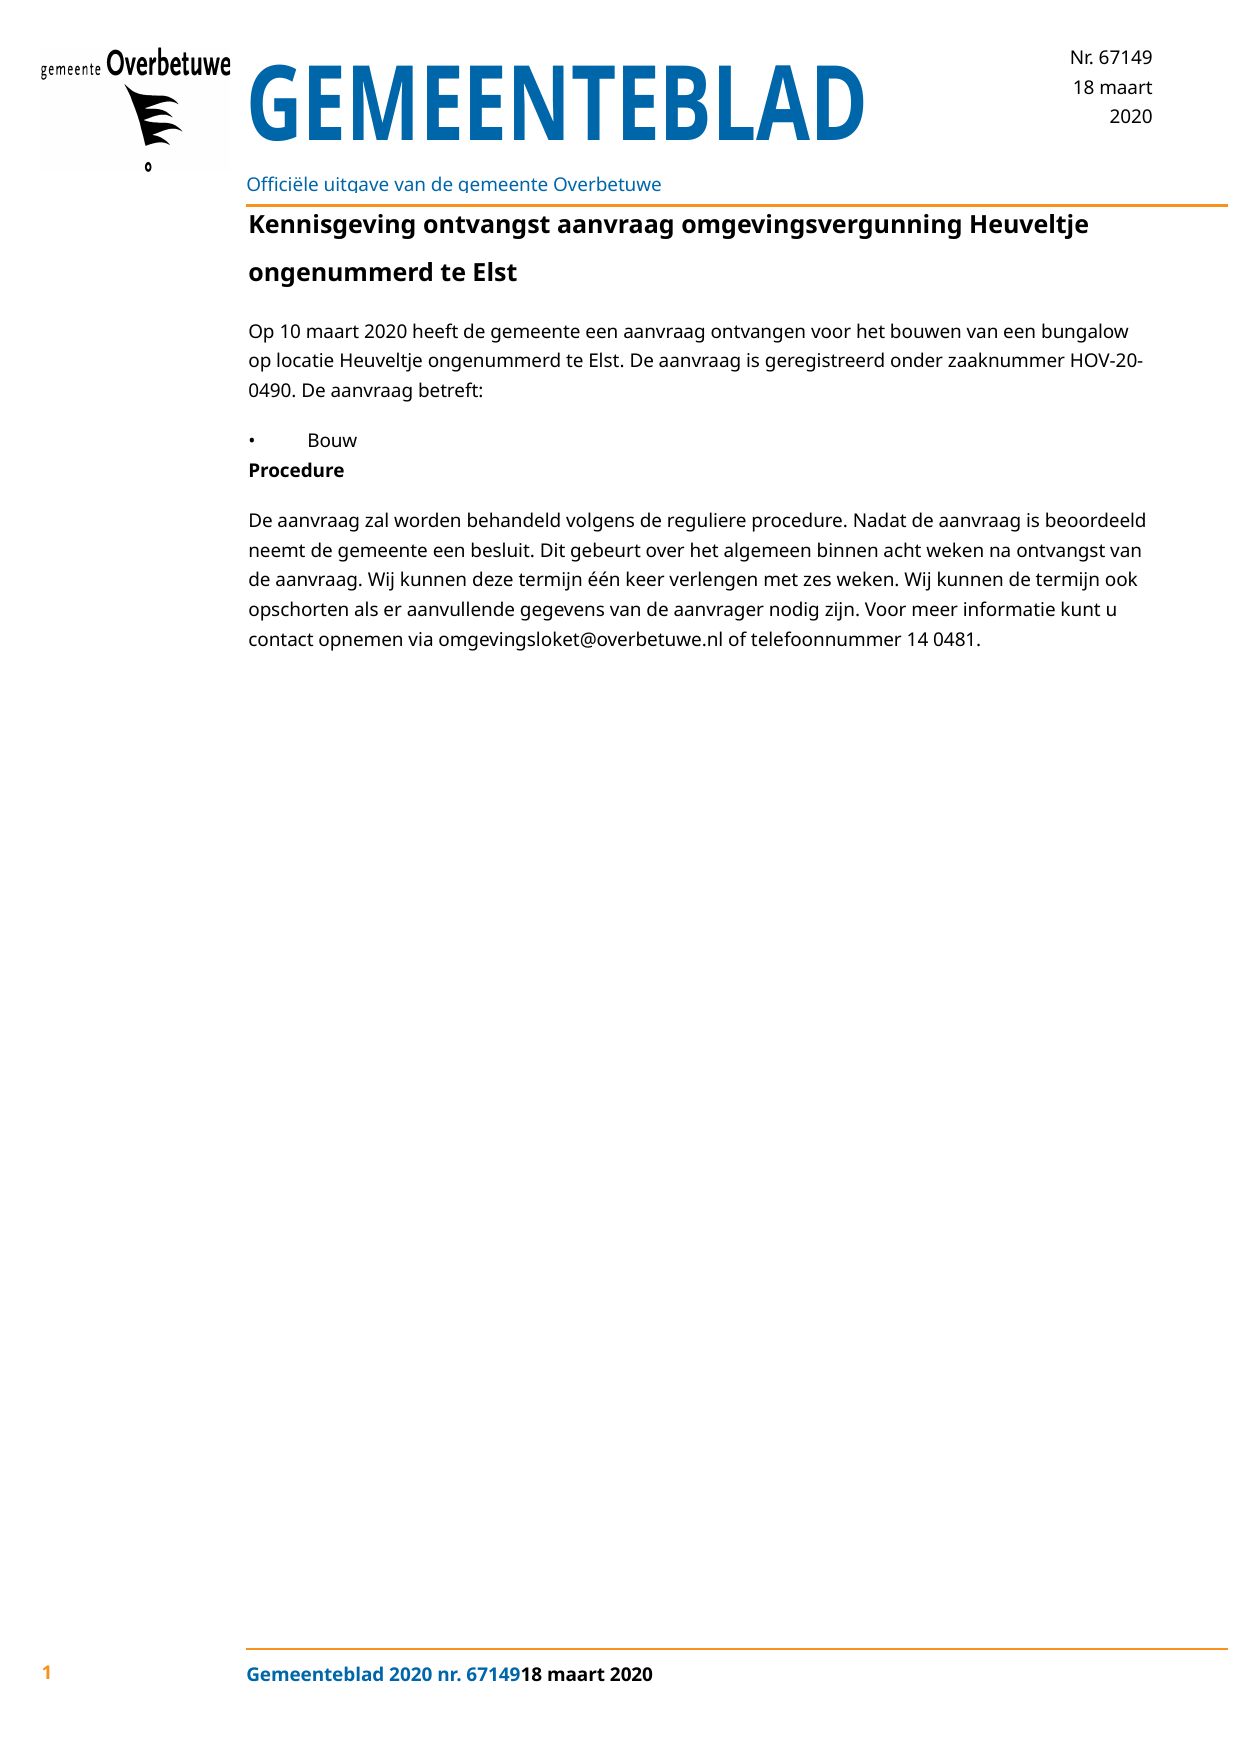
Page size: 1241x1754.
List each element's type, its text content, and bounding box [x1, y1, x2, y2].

text Kennisgeving ontvangst aanvraag omgevingsvergunning Heuveltje ongenummerd te Elst [248, 207, 1152, 288]
picture [41, 47, 231, 172]
text De aanvraag zal worden behandeld volgens de reguliere procedure. Nadat de aanvraag is beoordeeld neemt de gemeente een besluit. Dit gebeurt over het algemeen binnen acht weken na ontvangst van de aanvraag. Wij kunnen deze termijn één keer verlengen met zes weken. Wij kunnen de termijn ook opschorten als er aanvullende gegevens van de aanvrager nodig zijn. Voor meer informatie kunt u contact opnemen via omgevingsloket@overbetuwe.nl of telefoonnummer 14 0481. [248, 507, 1152, 652]
list Bouw [248, 427, 1152, 453]
text Op 10 maart 2020 heeft de gemeente een aanvraag ontvangen voor het bouwen van een bungalow op locatie Heuveltje ongenummerd te Elst. De aanvraag is geregistreerd onder zaaknummer HOV-20-0490. De aanvraag betreft: [248, 318, 1152, 403]
text Procedure [248, 457, 1152, 483]
